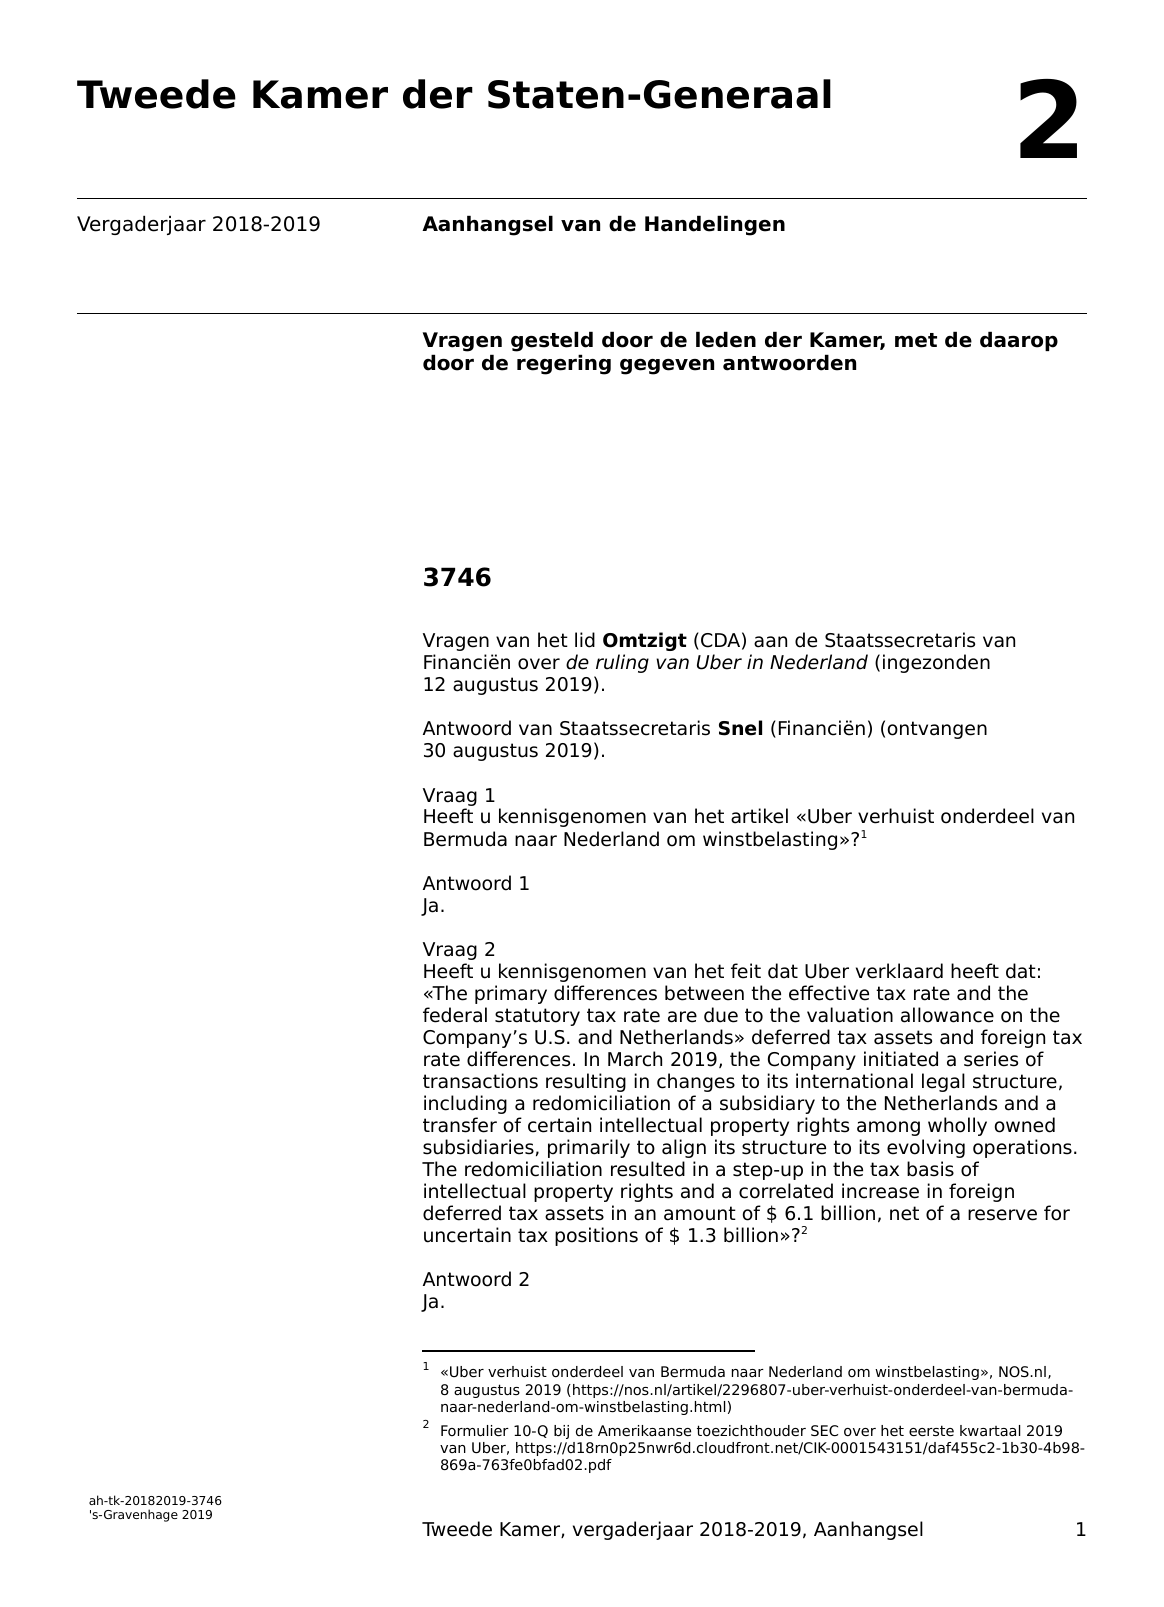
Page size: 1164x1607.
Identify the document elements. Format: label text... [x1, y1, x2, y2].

table_header 2 [886, 59, 1087, 198]
text Antwoord van Staatssecretaris Snel (Financiën) (ontvangen 30 augustus 2019). [422, 718, 1087, 762]
text Heeft u kennisgenomen van het feit dat Uber verklaard heeft dat: «The primary differences between the effective tax rate and the federal statutory tax rate are due to the valuation allowance on the Company’s U.S. and Netherlands» deferred tax assets and foreign tax rate differences. In March 2019, the Company initiated a series of transactions resulting in changes to its international legal structure, including a redomiciliation of a subsidiary to the Netherlands and a transfer of certain intellectual property rights among wholly owned subsidiaries, primarily to align its structure to its evolving operations. The redomiciliation resulted in a step-up in the tax basis of intellectual property rights and a correlated increase in foreign deferred tax assets in an amount of $ 6.1 billion, net of a reserve for uncertain tax positions of $ 1.3 billion»? [422, 961, 1087, 1246]
text Ja. [422, 1291, 1087, 1313]
text Formulier 10-Q bij de Amerikaanse toezichthouder SEC over het eerste kwartaal 2019 van Uber, https://d18rn0p25nwr6d.cloudfront.net/CIK-0001543151/daf455c2-1b30-4b98-869a-763fe0bfad02.pdf [422, 1418, 1087, 1474]
text Vragen van het lid Omtzigt (CDA) aan de Staatssecretaris van Financiën over de ruling van Uber in Nederland (ingezonden 12 augustus 2019). [422, 630, 1087, 696]
text 3746 [422, 563, 1087, 592]
text Vraag 2 [422, 939, 1087, 961]
text Antwoord 2 [422, 1269, 1087, 1291]
text Antwoord 1 [422, 873, 1087, 894]
text Ja. [422, 894, 1087, 917]
table_header Tweede Kamer der Staten-Generaal [77, 59, 886, 198]
table_cell [77, 314, 422, 375]
text ah-tk-20182019-3746 [88, 1494, 323, 1508]
table_cell Vragen gesteld door de leden der Kamer, met de daarop door de regering gegeven antwoorden [422, 314, 1087, 375]
text «Uber verhuist onderdeel van Bermuda naar Nederland om winstbelasting», NOS.nl, 8 augustus 2019 (https://nos.nl/artikel/2296807-uber-verhuist-onderdeel-van-bermuda-naar-nederland-om-winstbelasting.html) [422, 1360, 1087, 1416]
text Vraag 1 [422, 784, 1087, 806]
table_cell Aanhangsel van de Handelingen [422, 199, 1087, 313]
text 's-Gravenhage 2019 [88, 1508, 323, 1522]
table_cell Vergaderjaar 2018-2019 [77, 199, 422, 313]
text Heeft u kennisgenomen van het artikel «Uber verhuist onderdeel van Bermuda naar Nederland om winstbelasting»? [422, 806, 1087, 850]
